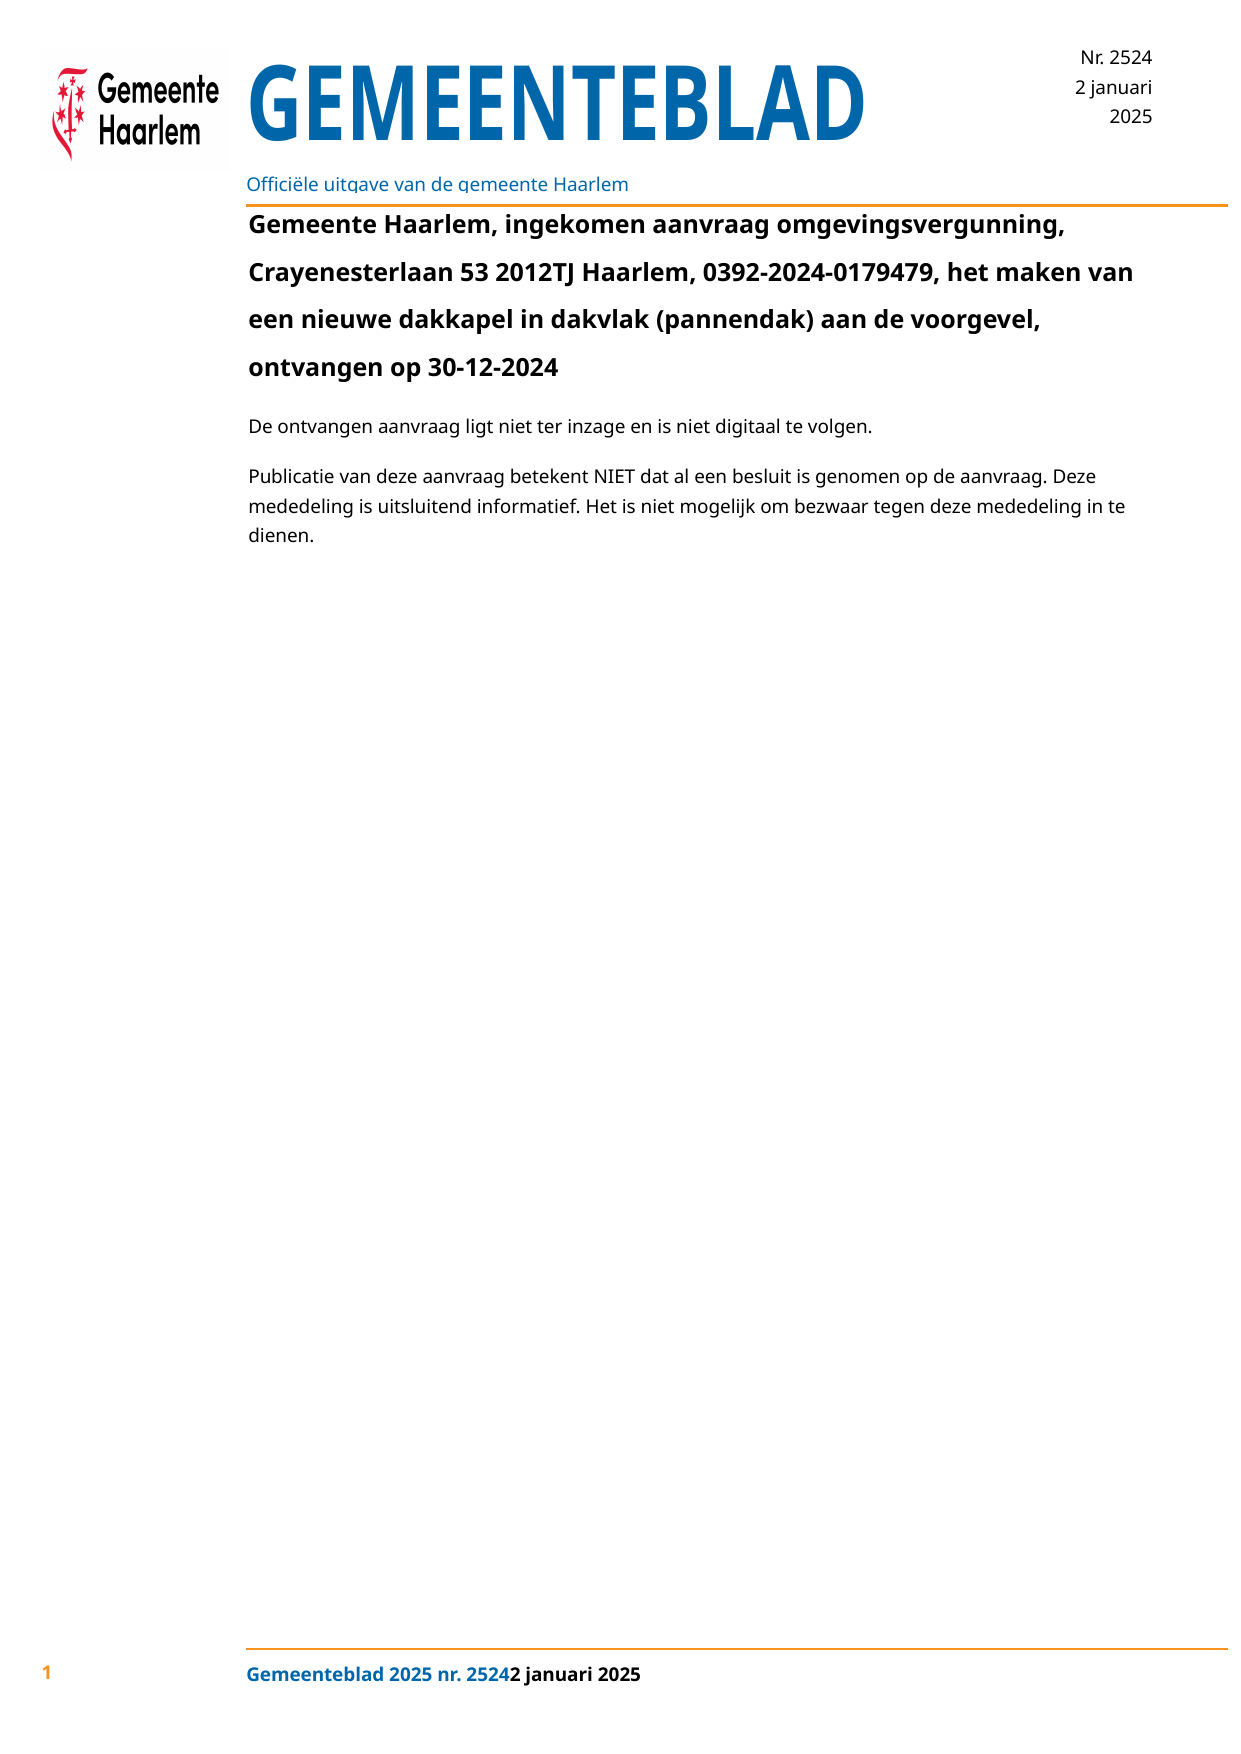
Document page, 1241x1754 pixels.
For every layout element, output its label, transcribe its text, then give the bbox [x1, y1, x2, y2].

picture [41, 47, 231, 172]
text De ontvangen aanvraag ligt niet ter inzage en is niet digitaal te volgen. [248, 413, 1152, 439]
text Gemeente Haarlem, ingekomen aanvraag omgevingsvergunning, Crayenesterlaan 53 2012TJ Haarlem, 0392-2024-0179479, het maken van een nieuwe dakkapel in dakvlak (pannendak) aan de voorgevel, ontvangen op 30-12-2024 [248, 207, 1152, 384]
text Publicatie van deze aanvraag betekent NIET dat al een besluit is genomen op de aanvraag. Deze mededeling is uitsluitend informatief. Het is niet mogelijk om bezwaar tegen deze mededeling in te dienen. [248, 463, 1152, 548]
